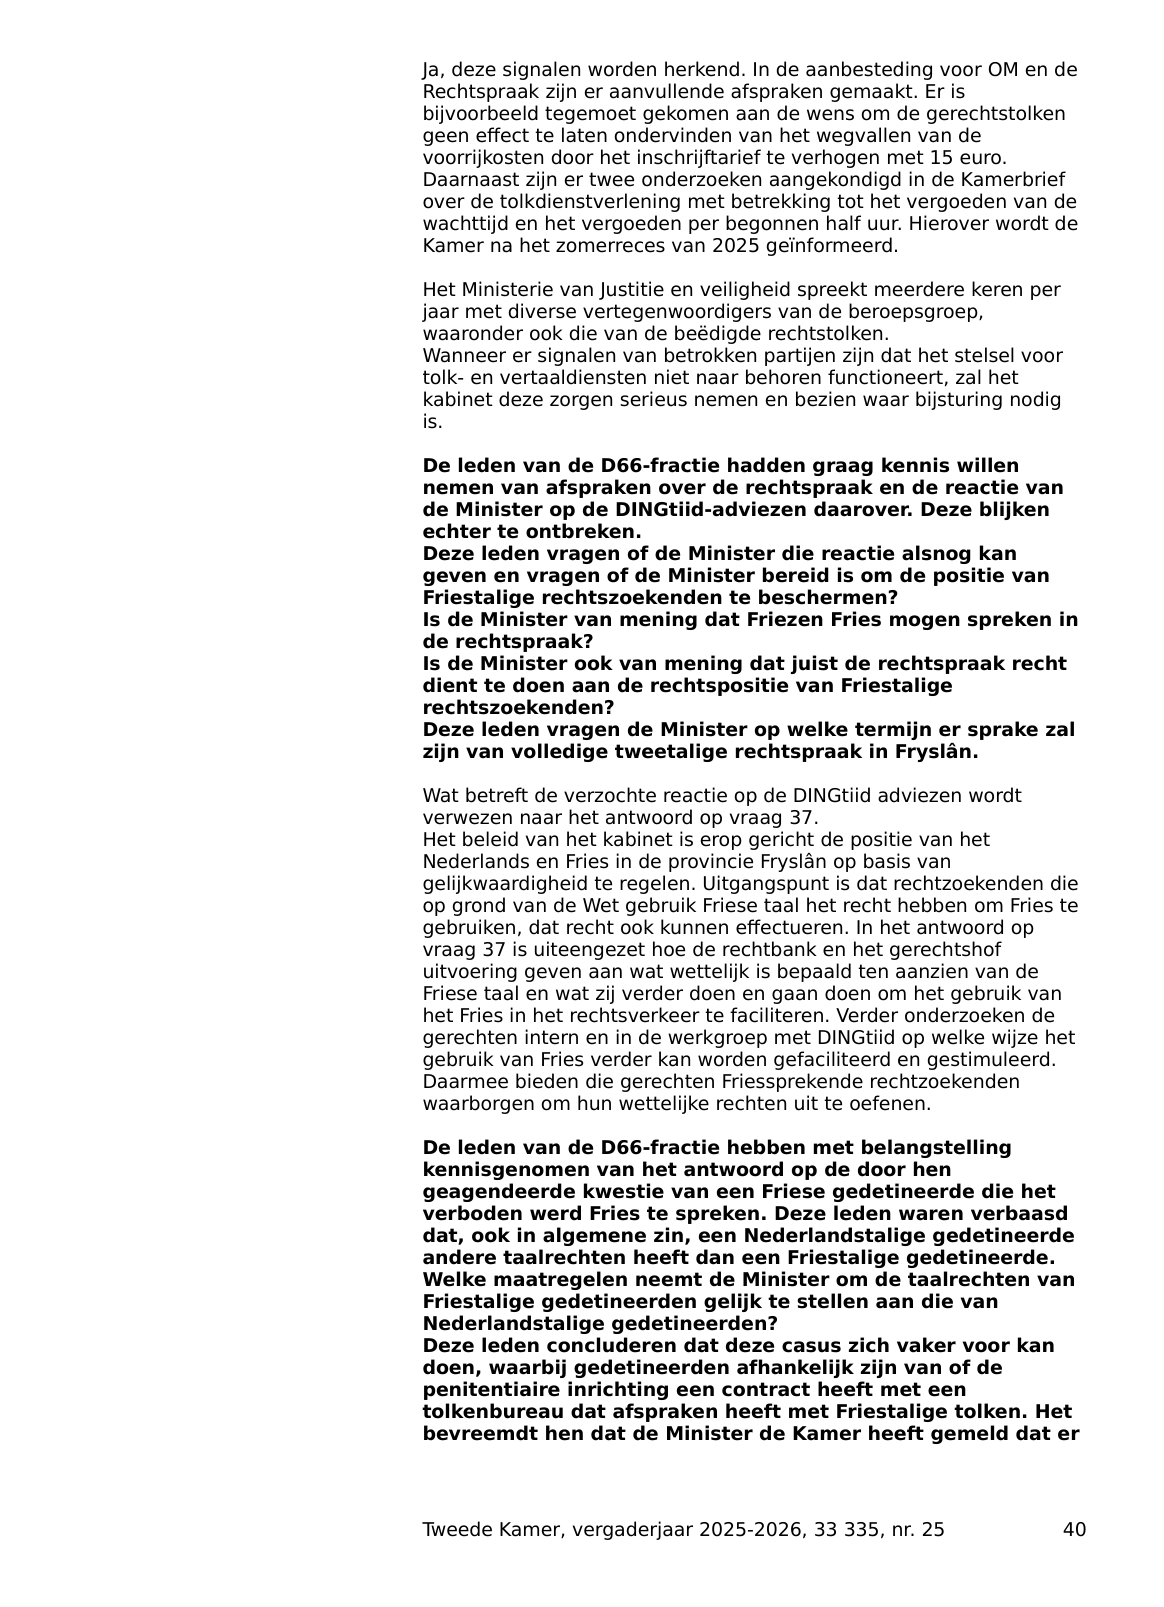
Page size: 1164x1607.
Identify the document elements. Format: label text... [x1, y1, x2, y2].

text Is de Minister ook van mening dat juist de rechtspraak recht dient te doen aan de rechtspositie van Friestalige rechtszoekenden? [422, 653, 1087, 719]
text Wanneer er signalen van betrokken partijen zijn dat het stelsel voor tolk- en vertaaldiensten niet naar behoren functioneert, zal het kabinet deze zorgen serieus nemen en bezien waar bijsturing nodig is. [422, 345, 1087, 433]
text Het beleid van het kabinet is erop gericht de positie van het Nederlands en Fries in de provincie Fryslân op basis van gelijkwaardigheid te regelen. Uitgangspunt is dat rechtzoekenden die op grond van de Wet gebruik Friese taal het recht hebben om Fries te gebruiken, dat recht ook kunnen effectueren. In het antwoord op vraag 37 is uiteengezet hoe de rechtbank en het gerechtshof uitvoering geven aan wat wettelijk is bepaald ten aanzien van de Friese taal en wat zij verder doen en gaan doen om het gebruik van het Fries in het rechtsverkeer te faciliteren. Verder onderzoeken de gerechten intern en in de werkgroep met DINGtiid op welke wijze het gebruik van Fries verder kan worden gefaciliteerd en gestimuleerd. Daarmee bieden die gerechten Friessprekende rechtzoekenden waarborgen om hun wettelijke rechten uit te oefenen. [422, 829, 1087, 1115]
text Deze leden vragen de Minister op welke termijn er sprake zal zijn van volledige tweetalige rechtspraak in Fryslân. [422, 719, 1087, 763]
text Deze leden vragen of de Minister die reactie alsnog kan geven en vragen of de Minister bereid is om de positie van Friestalige rechtszoekenden te beschermen? [422, 543, 1087, 609]
text Welke maatregelen neemt de Minister om de taalrechten van Friestalige gedetineerden gelijk te stellen aan die van Nederlandstalige gedetineerden? [422, 1269, 1087, 1335]
text De leden van de D66-fractie hadden graag kennis willen nemen van afspraken over de rechtspraak en de reactie van de Minister op de DINGtiid-adviezen daarover. Deze blijken echter te ontbreken. [422, 455, 1087, 543]
text Is de Minister van mening dat Friezen Fries mogen spreken in de rechtspraak? [422, 609, 1087, 653]
text Wat betreft de verzochte reactie op de DINGtiid adviezen wordt verwezen naar het antwoord op vraag 37. [422, 785, 1087, 829]
text Deze leden concluderen dat deze casus zich vaker voor kan doen, waarbij gedetineerden afhankelijk zijn van of de penitentiaire inrichting een contract heeft met een tolkenbureau dat afspraken heeft met Friestalige tolken. Het bevreemdt hen dat de Minister de Kamer heeft gemeld dat er [422, 1335, 1087, 1444]
text Het Ministerie van Justitie en veiligheid spreekt meerdere keren per jaar met diverse vertegenwoordigers van de beroepsgroep, waaronder ook die van de beëdigde rechtstolken. [422, 279, 1087, 345]
text Ja, deze signalen worden herkend. In de aanbesteding voor OM en de Rechtspraak zijn er aanvullende afspraken gemaakt. Er is bijvoorbeeld tegemoet gekomen aan de wens om de gerechtstolken geen effect te laten ondervinden van het wegvallen van de voorrijkosten door het inschrijftarief te verhogen met 15 euro. Daarnaast zijn er twee onderzoeken aangekondigd in de Kamerbrief over de tolkdienstverlening met betrekking tot het vergoeden van de wachttijd en het vergoeden per begonnen half uur. Hierover wordt de Kamer na het zomerreces van 2025 geïnformeerd. [422, 59, 1087, 257]
text De leden van de D66-fractie hebben met belangstelling kennisgenomen van het antwoord op de door hen geagendeerde kwestie van een Friese gedetineerde die het verboden werd Fries te spreken. Deze leden waren verbaasd dat, ook in algemene zin, een Nederlandstalige gedetineerde andere taalrechten heeft dan een Friestalige gedetineerde. [422, 1137, 1087, 1269]
